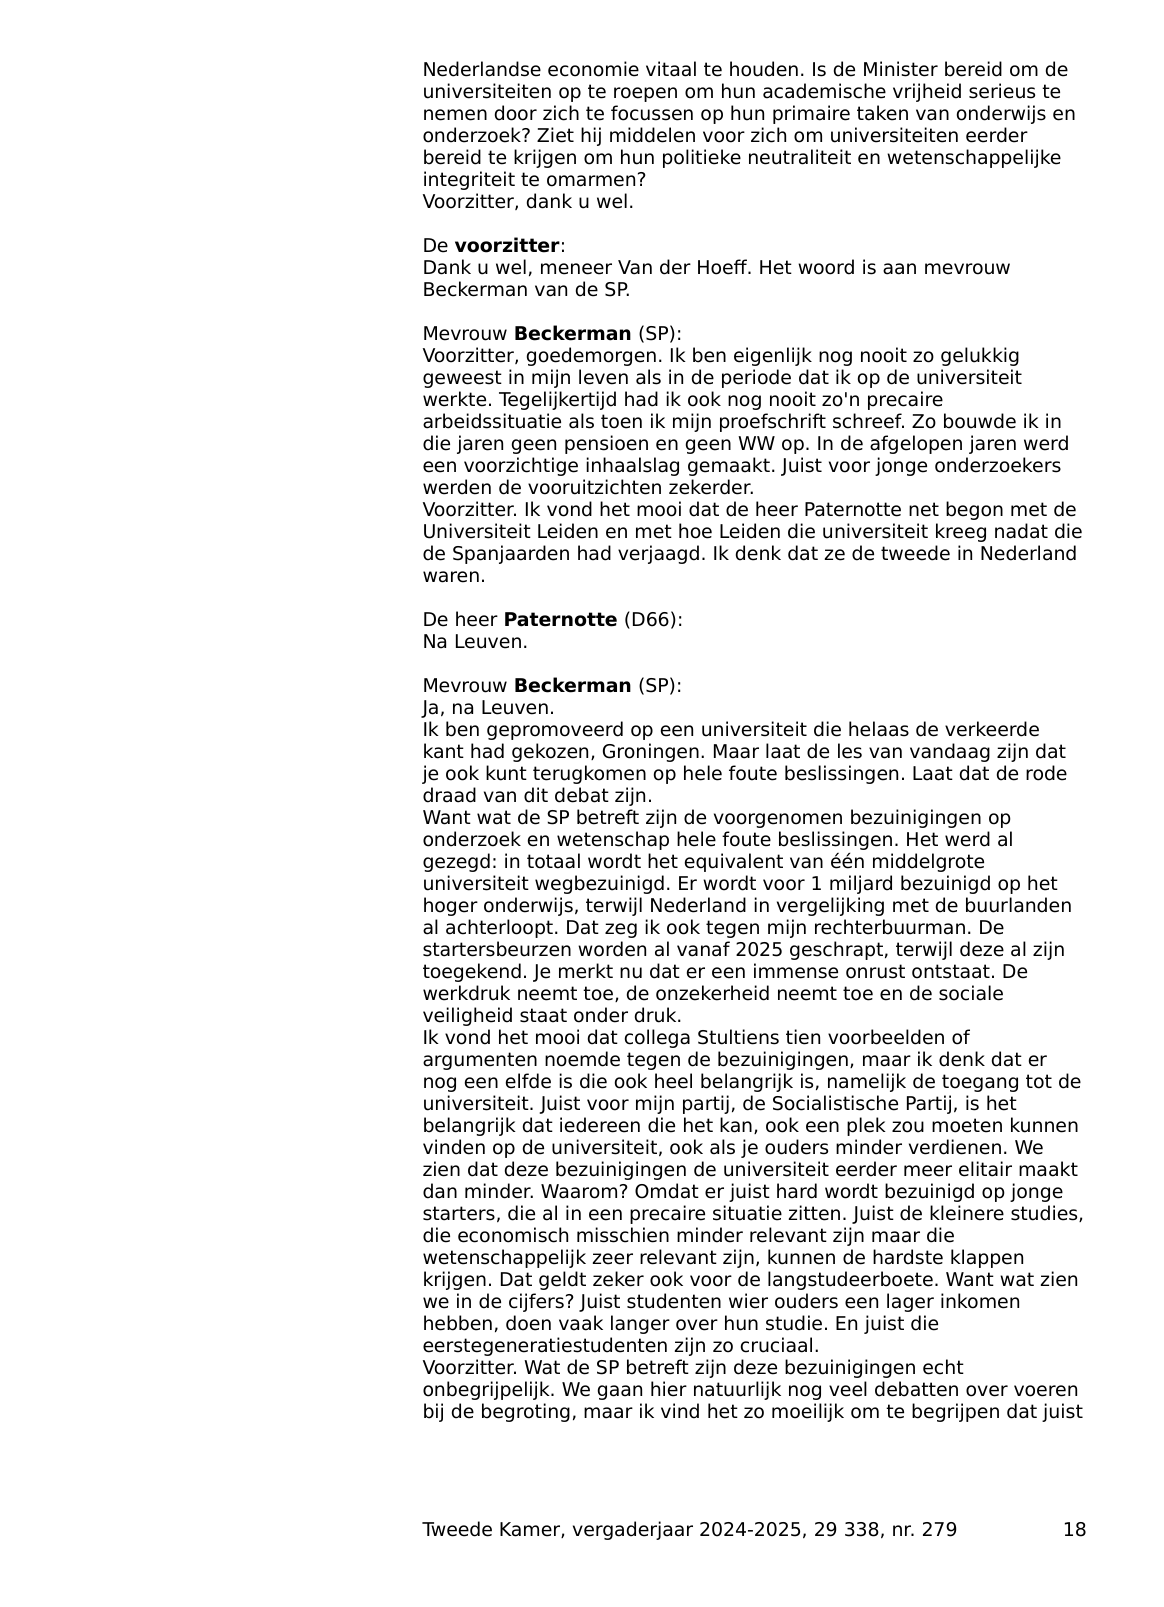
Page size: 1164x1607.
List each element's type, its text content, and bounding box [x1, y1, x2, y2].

text Want wat de SP betreft zijn de voorgenomen bezuinigingen op onderzoek en wetenschap hele foute beslissingen. Het werd al gezegd: in totaal wordt het equivalent van één middelgrote universiteit wegbezuinigd. Er wordt voor 1 miljard bezuinigd op het hoger onderwijs, terwijl Nederland in vergelijking met de buurlanden al achterloopt. Dat zeg ik ook tegen mijn rechterbuurman. De startersbeurzen worden al vanaf 2025 geschrapt, terwijl deze al zijn toegekend. Je merkt nu dat er een immense onrust ontstaat. De werkdruk neemt toe, de onzekerheid neemt toe en de sociale veiligheid staat onder druk. [422, 807, 1087, 1027]
text Voorzitter. Wat de SP betreft zijn deze bezuinigingen echt onbegrijpelijk. We gaan hier natuurlijk nog veel debatten over voeren bij de begroting, maar ik vind het zo moeilijk om te begrijpen dat juist [422, 1357, 1087, 1423]
text Mevrouw Beckerman (SP): [422, 323, 1087, 345]
text De heer Paternotte (D66): [422, 609, 1087, 631]
text Ik vond het mooi dat collega Stultiens tien voorbeelden of argumenten noemde tegen de bezuinigingen, maar ik denk dat er nog een elfde is die ook heel belangrijk is, namelijk de toegang tot de universiteit. Juist voor mijn partij, de Socialistische Partij, is het belangrijk dat iedereen die het kan, ook een plek zou moeten kunnen vinden op de universiteit, ook als je ouders minder verdienen. We zien dat deze bezuinigingen de universiteit eerder meer elitair maakt dan minder. Waarom? Omdat er juist hard wordt bezuinigd op jonge starters, die al in een precaire situatie zitten. Juist de kleinere studies, die economisch misschien minder relevant zijn maar die wetenschappelijk zeer relevant zijn, kunnen de hardste klappen krijgen. Dat geldt zeker ook voor de langstudeerboete. Want wat zien we in de cijfers? Juist studenten wier ouders een lager inkomen hebben, doen vaak langer over hun studie. En juist die eerstegeneratiestudenten zijn zo cruciaal. [422, 1027, 1087, 1357]
text Ja, na Leuven. [422, 697, 1087, 719]
text Na Leuven. [422, 631, 1087, 653]
text Ik ben gepromoveerd op een universiteit die helaas de verkeerde kant had gekozen, Groningen. Maar laat de les van vandaag zijn dat je ook kunt terugkomen op hele foute beslissingen. Laat dat de rode draad van dit debat zijn. [422, 719, 1087, 807]
text De voorzitter: [422, 235, 1087, 257]
text Dank u wel, meneer Van der Hoeff. Het woord is aan mevrouw Beckerman van de SP. [422, 257, 1087, 301]
text Voorzitter, goedemorgen. Ik ben eigenlijk nog nooit zo gelukkig geweest in mijn leven als in de periode dat ik op de universiteit werkte. Tegelijkertijd had ik ook nog nooit zo'n precaire arbeidssituatie als toen ik mijn proefschrift schreef. Zo bouwde ik in die jaren geen pensioen en geen WW op. In de afgelopen jaren werd een voorzichtige inhaalslag gemaakt. Juist voor jonge onderzoekers werden de vooruitzichten zekerder. [422, 345, 1087, 499]
text Nederlandse economie vitaal te houden. Is de Minister bereid om de universiteiten op te roepen om hun academische vrijheid serieus te nemen door zich te focussen op hun primaire taken van onderwijs en onderzoek? Ziet hij middelen voor zich om universiteiten eerder bereid te krijgen om hun politieke neutraliteit en wetenschappelijke integriteit te omarmen? [422, 59, 1087, 191]
text Mevrouw Beckerman (SP): [422, 675, 1087, 697]
text Voorzitter, dank u wel. [422, 191, 1087, 213]
text Voorzitter. Ik vond het mooi dat de heer Paternotte net begon met de Universiteit Leiden en met hoe Leiden die universiteit kreeg nadat die de Spanjaarden had verjaagd. Ik denk dat ze de tweede in Nederland waren. [422, 499, 1087, 587]
